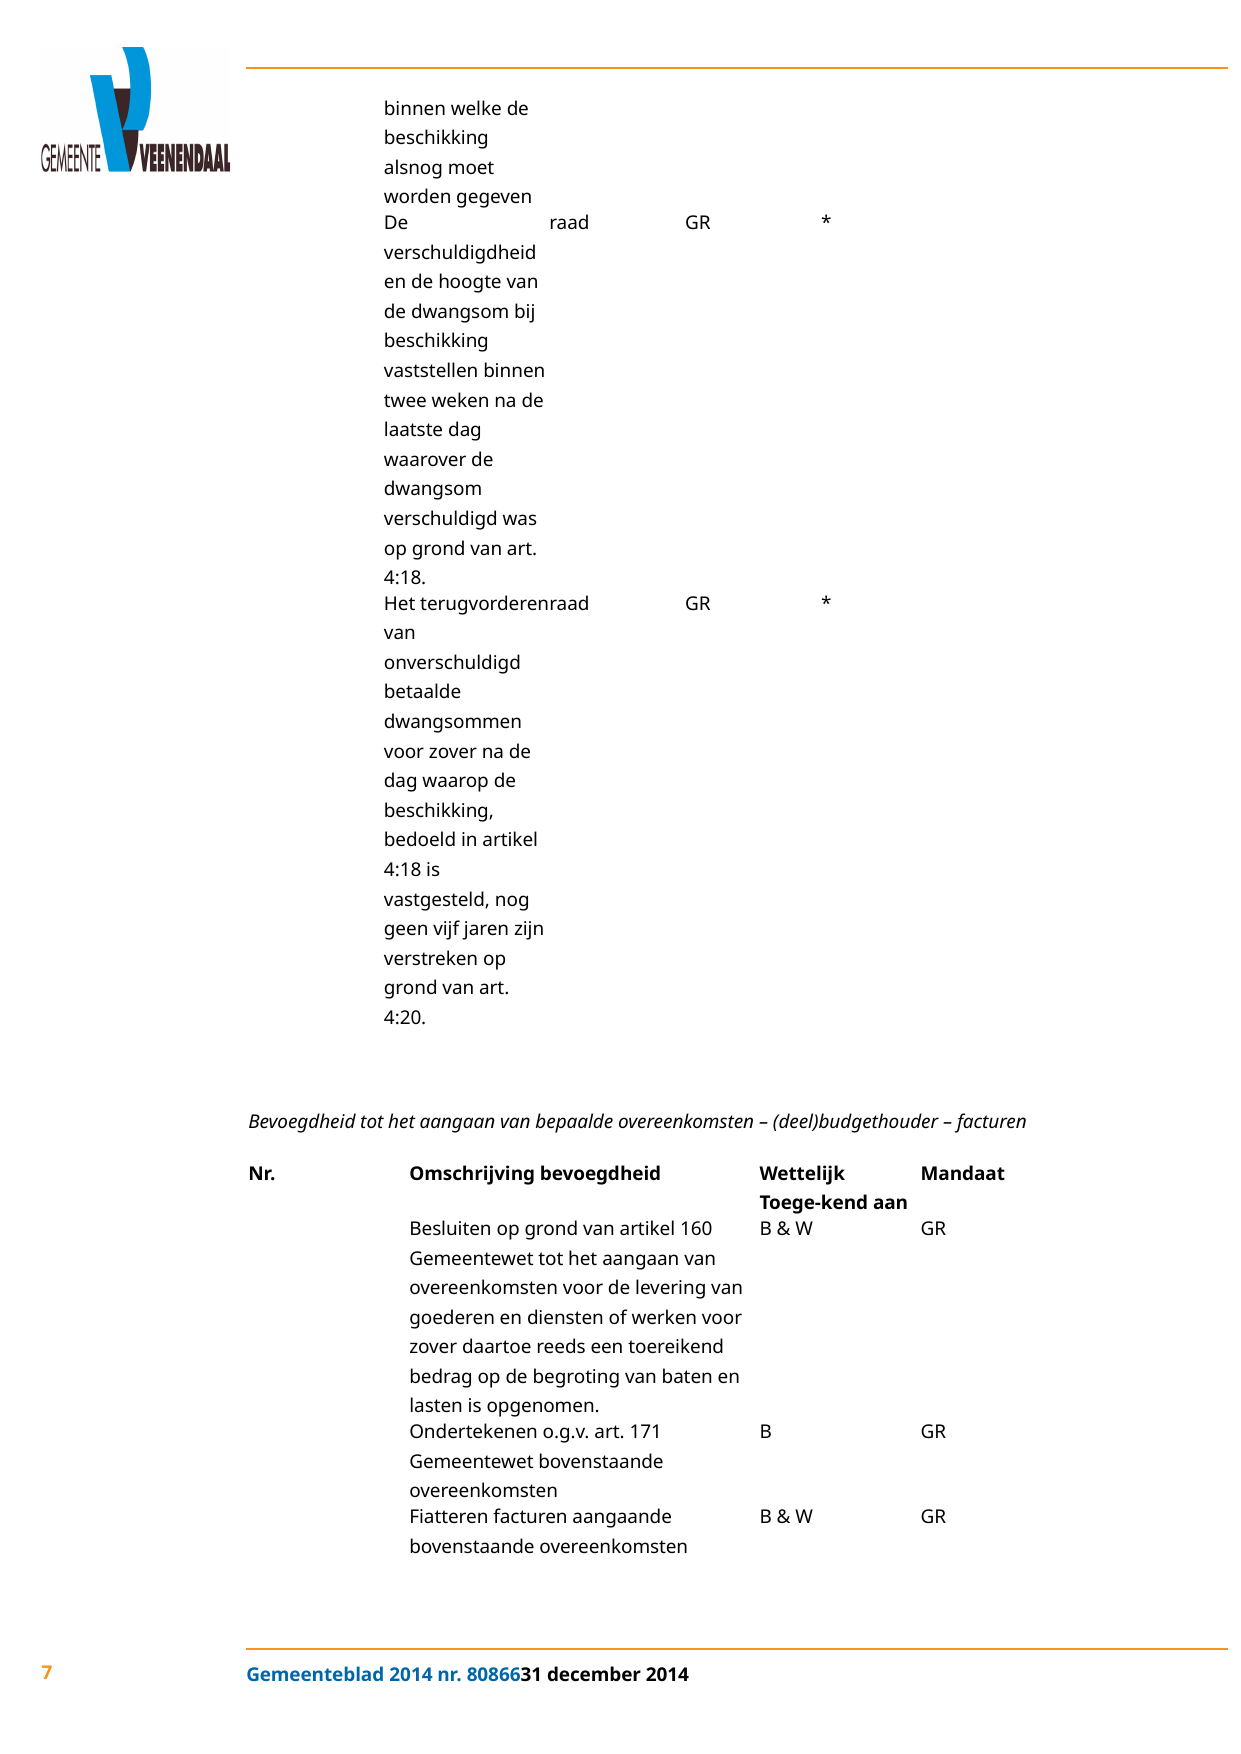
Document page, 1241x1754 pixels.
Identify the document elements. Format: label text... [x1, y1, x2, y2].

table_cell [821, 95, 957, 209]
table_cell GR [685, 209, 821, 590]
table_cell B [759, 1419, 920, 1503]
table_cell Besluiten op grond van artikel 160 Gemeentewet tot het aangaan van overeenkomsten voor de levering van goederen en diensten of werken voor zover daartoe reeds een toereikend bedrag op de begroting van baten en lasten is opgenomen. [409, 1215, 759, 1418]
table_cell raad [549, 209, 685, 590]
table_cell GR [685, 590, 821, 1030]
table_cell GR [920, 1419, 1152, 1503]
table_cell [248, 1419, 409, 1503]
picture [123, 47, 231, 172]
table_header Nr. [248, 1160, 409, 1215]
picture [41, 47, 130, 172]
text Bevoegdheid tot het aangaan van bepaalde overeenkomsten – (deel)budgethouder – facturen [248, 1108, 1152, 1134]
table_cell [248, 95, 384, 209]
table_cell * [821, 209, 957, 590]
table_cell [957, 95, 1152, 209]
table_cell B & W [759, 1215, 920, 1418]
table_cell GR [920, 1215, 1152, 1418]
table_header Wettelijk Toege-kend aan [759, 1160, 920, 1215]
table_cell Ondertekenen o.g.v. art. 171 Gemeentewet bovenstaande overeenkomsten [409, 1419, 759, 1503]
table_cell Het terugvorderen van onverschuldigd betaalde dwangsommen voor zover na de dag waarop de beschikking, bedoeld in artikel 4:18 is vastgesteld, nog geen vijf jaren zijn verstreken op grond van art. 4:20. [384, 590, 549, 1030]
table_cell De verschuldigdheid en de hoogte van de dwangsom bij beschikking vaststellen binnen twee weken na de laatste dag waarover de dwangsom verschuldigd was op grond van art. 4:18. [384, 209, 549, 590]
table_cell binnen welke de beschikking alsnog moet worden gegeven [384, 95, 549, 209]
table_cell GR [920, 1503, 1152, 1559]
table_cell raad [549, 590, 685, 1030]
table_header Omschrijving bevoegdheid [409, 1160, 759, 1215]
table_cell Fiatteren facturen aangaande bovenstaande overeenkomsten [409, 1503, 759, 1559]
table_cell * [821, 590, 957, 1030]
table_cell [685, 95, 821, 209]
table_cell [549, 95, 685, 209]
table_cell [248, 209, 384, 590]
table_cell [248, 1503, 409, 1559]
table_cell [957, 209, 1152, 590]
table_cell B & W [759, 1503, 920, 1559]
table_header Mandaat [920, 1160, 1152, 1215]
table_cell [957, 590, 1152, 1030]
table_cell [248, 1215, 409, 1418]
table_cell [248, 590, 384, 1030]
